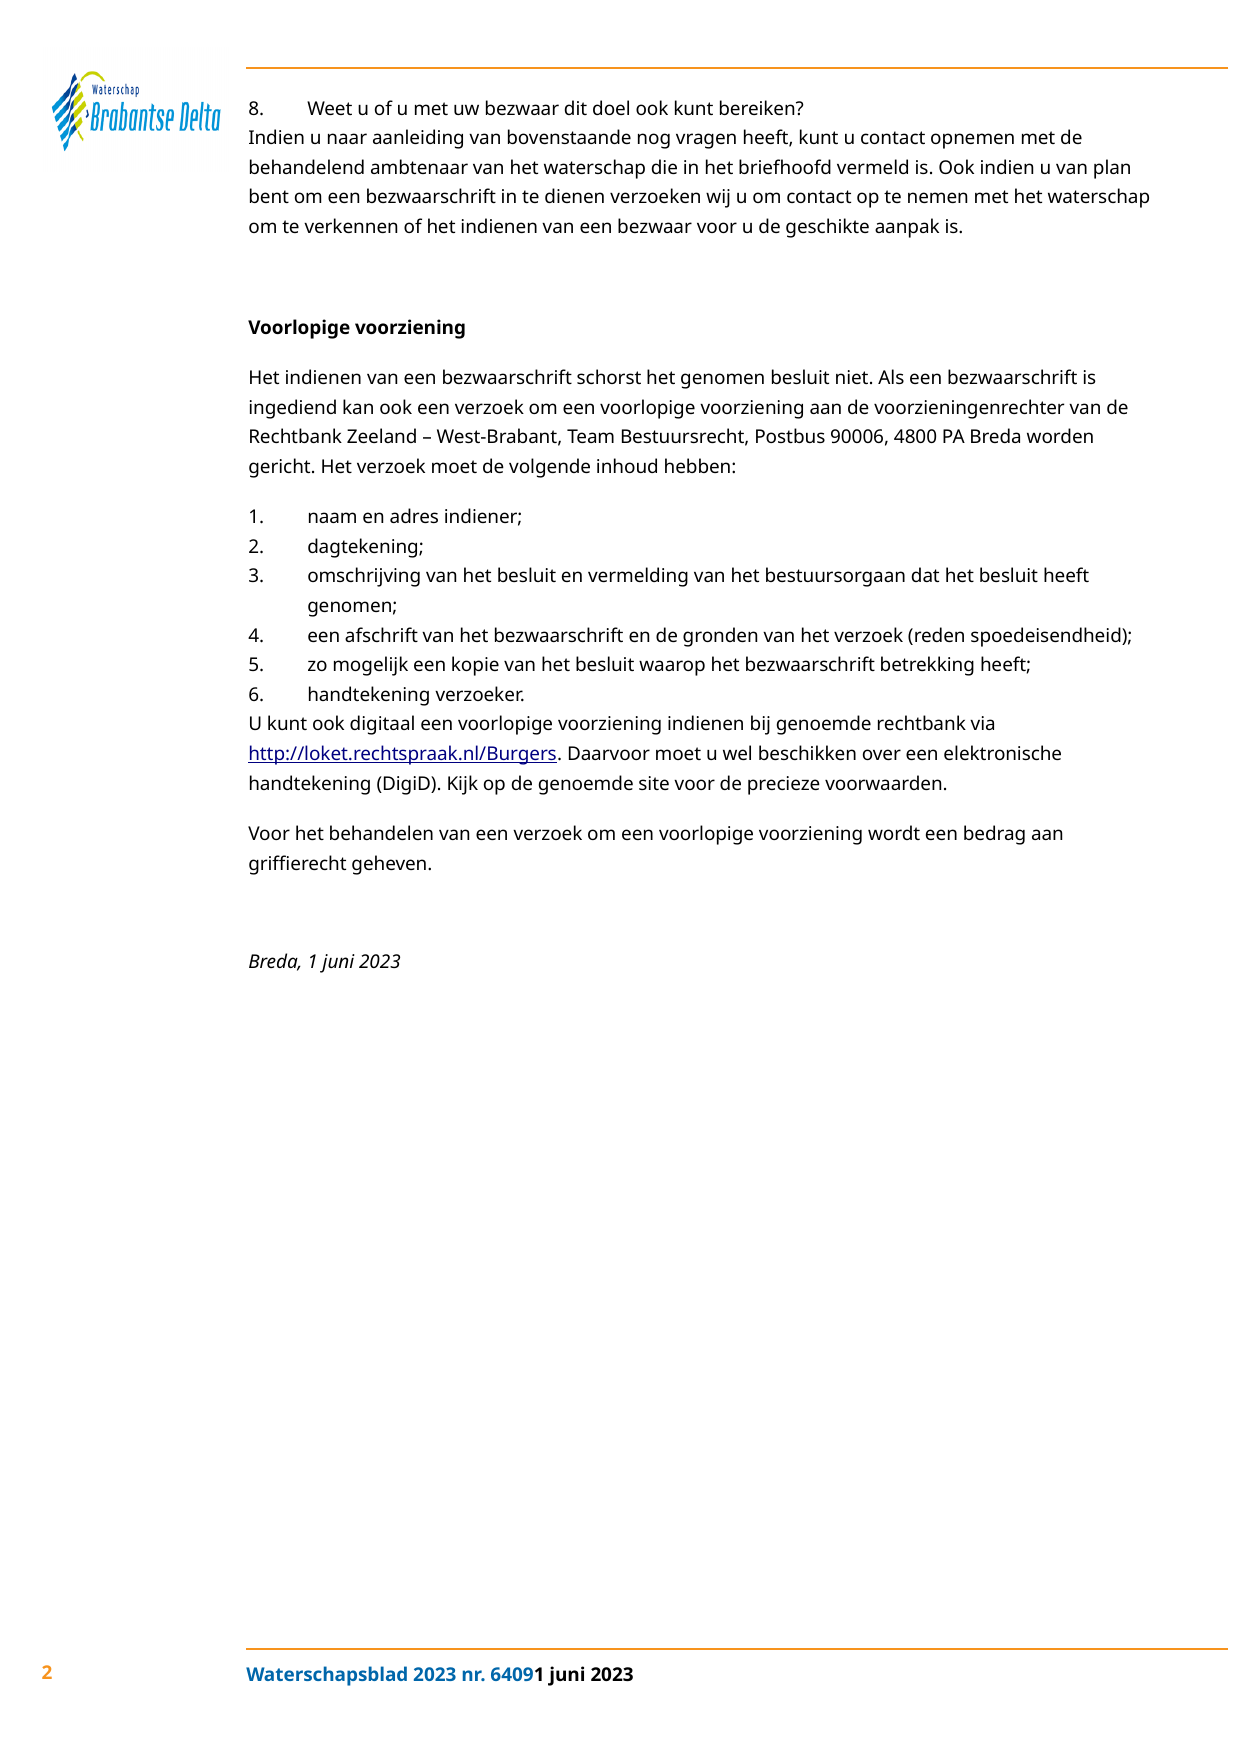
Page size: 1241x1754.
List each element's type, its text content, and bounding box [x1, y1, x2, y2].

picture [41, 47, 231, 172]
list zo mogelijk een kopie van het besluit waarop het bezwaarschrift betrekking heeft; [248, 651, 1152, 677]
list dagtekening; [248, 533, 1152, 559]
text Voorlopige voorziening [248, 314, 1152, 340]
text Het indienen van een bezwaarschrift schorst het genomen besluit niet. Als een bezwaarschrift is ingediend kan ook een verzoek om een voorlopige voorziening aan de voorzieningenrechter van de Rechtbank Zeeland – West-Brabant, Team Bestuursrecht, Postbus 90006, 4800 PA Breda worden gericht. Het verzoek moet de volgende inhoud hebben: [248, 364, 1152, 479]
list omschrijving van het besluit en vermelding van het bestuursorgaan dat het besluit heeft genomen; [248, 563, 1152, 618]
list handtekening verzoeker. [248, 681, 1152, 707]
list een afschrift van het bezwaarschrift en de gronden van het verzoek (reden spoedeisendheid); [248, 622, 1152, 648]
list Weet u of u met uw bezwaar dit doel ook kunt bereiken? [248, 95, 1152, 121]
text Indien u naar aanleiding van bovenstaande nog vragen heeft, kunt u contact opnemen met de behandelend ambtenaar van het waterschap die in het briefhoofd vermeld is. Ook indien u van plan bent om een bezwaarschrift in te dienen verzoeken wij u om contact op te nemen met het waterschap om te verkennen of het indienen van een bezwaar voor u de geschikte aanpak is. [248, 124, 1152, 239]
text U kunt ook digitaal een voorlopige voorziening indienen bij genoemde rechtbank via http://loket.rechtspraak.nl/Burgers. Daarvoor moet u wel beschikken over een elektronische handtekening (DigiD). Kijk op de genoemde site voor de precieze voorwaarden. [248, 711, 1152, 796]
text Voor het behandelen van een verzoek om een voorlopige voorziening wordt een bedrag aan griffierecht geheven. [248, 820, 1152, 876]
text Breda, 1 juni 2023 [248, 948, 1152, 974]
list naam en adres indiener; [248, 503, 1152, 529]
